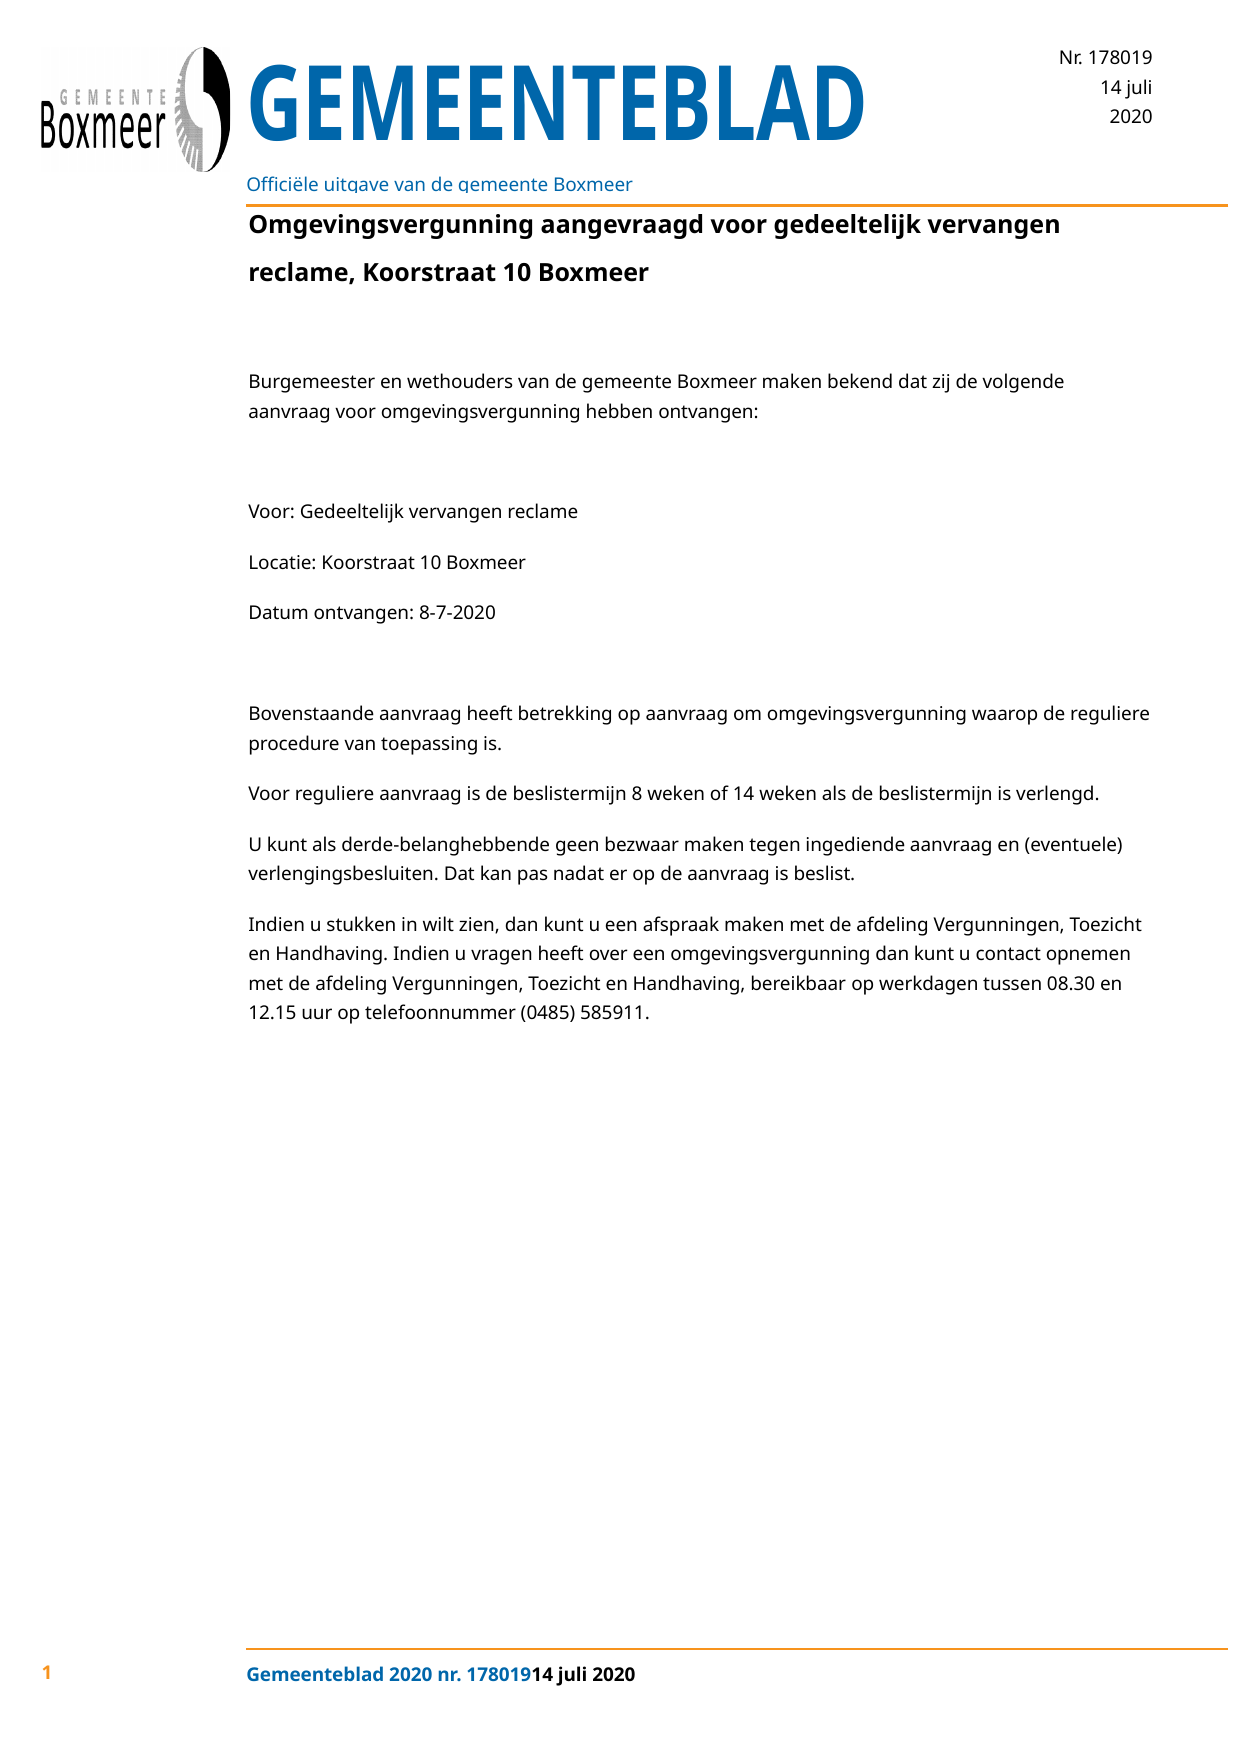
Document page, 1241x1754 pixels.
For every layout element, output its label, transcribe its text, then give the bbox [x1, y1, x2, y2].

text Bovenstaande aanvraag heeft betrekking op aanvraag om omgevingsvergunning waarop de reguliere procedure van toepassing is. [248, 700, 1152, 756]
text Datum ontvangen: 8-7-2020 [248, 599, 1152, 625]
text Voor: Gedeeltelijk vervangen reclame [248, 499, 1152, 524]
text Omgevingsvergunning aangevraagd voor gedeeltelijk vervangen reclame, Koorstraat 10 Boxmeer [248, 207, 1152, 288]
picture [41, 47, 231, 172]
text Burgemeester en wethouders van de gemeente Boxmeer maken bekend dat zij de volgende aanvraag voor omgevingsvergunning hebben ontvangen: [248, 368, 1152, 424]
text Voor reguliere aanvraag is de beslistermijn 8 weken of 14 weken als de beslistermijn is verlengd. [248, 780, 1152, 806]
text U kunt als derde-belanghebbende geen bezwaar maken tegen ingediende aanvraag en (eventuele) verlengingsbesluiten. Dat kan pas nadat er op de aanvraag is beslist. [248, 831, 1152, 886]
text Locatie: Koorstraat 10 Boxmeer [248, 549, 1152, 575]
text Indien u stukken in wilt zien, dan kunt u een afspraak maken met de afdeling Vergunningen, Toezicht en Handhaving. Indien u vragen heeft over een omgevingsvergunning dan kunt u contact opnemen met de afdeling Vergunningen, Toezicht en Handhaving, bereikbaar op werkdagen tussen 08.30 en 12.15 uur op telefoonnummer (0485) 585911. [248, 911, 1152, 1025]
